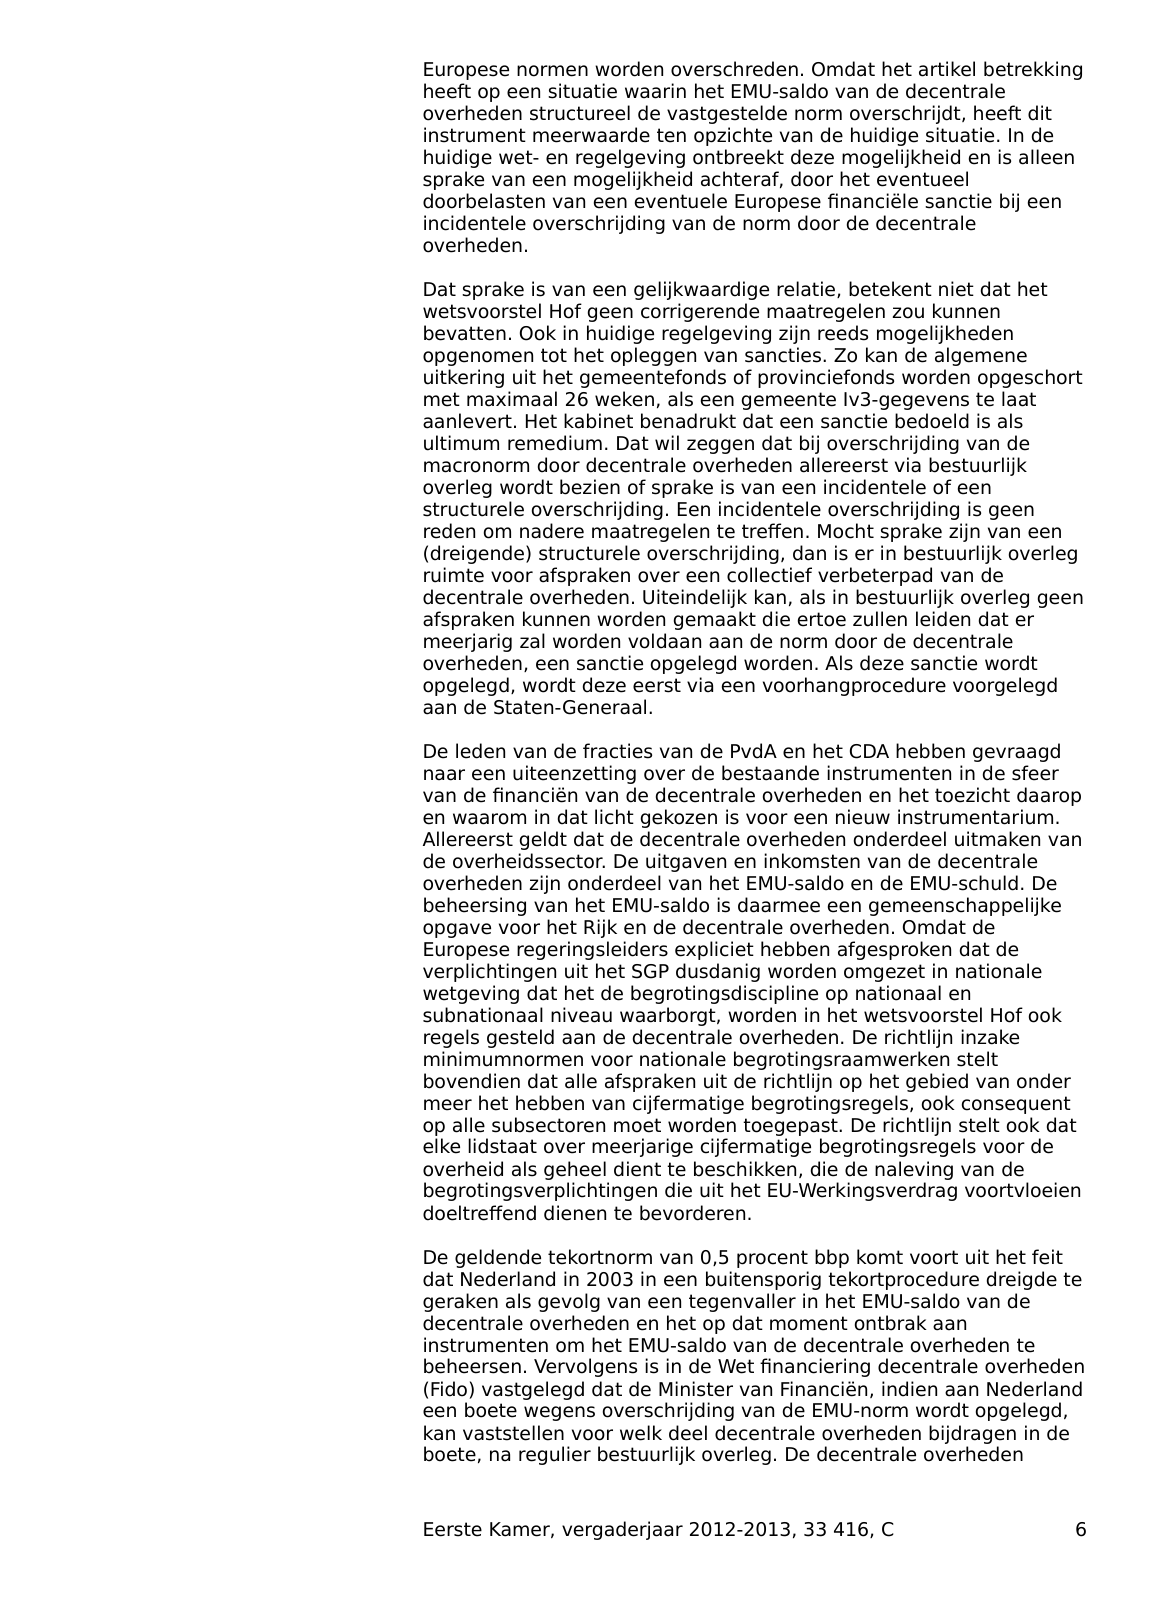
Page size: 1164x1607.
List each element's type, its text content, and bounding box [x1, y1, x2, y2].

text De leden van de fracties van de PvdA en het CDA hebben gevraagd naar een uiteenzetting over de bestaande instrumenten in de sfeer van de financiën van de decentrale overheden en het toezicht daarop en waarom in dat licht gekozen is voor een nieuw instrumentarium. Allereerst geldt dat de decentrale overheden onderdeel uitmaken van de overheidssector. De uitgaven en inkomsten van de decentrale overheden zijn onderdeel van het EMU-saldo en de EMU-schuld. De beheersing van het EMU-saldo is daarmee een gemeenschappelijke opgave voor het Rijk en de decentrale overheden. Omdat de Europese regeringsleiders expliciet hebben afgesproken dat de verplichtingen uit het SGP dusdanig worden omgezet in nationale wetgeving dat het de begrotingsdiscipline op nationaal en subnationaal niveau waarborgt, worden in het wetsvoorstel Hof ook regels gesteld aan de decentrale overheden. De richtlijn inzake minimumnormen voor nationale begrotingsraamwerken stelt bovendien dat alle afspraken uit de richtlijn op het gebied van onder meer het hebben van cijfermatige begrotingsregels, ook consequent op alle subsectoren moet worden toegepast. De richtlijn stelt ook dat elke lidstaat over meerjarige cijfermatige begrotingsregels voor de overheid als geheel dient te beschikken, die de naleving van de begrotingsverplichtingen die uit het EU-Werkingsverdrag voortvloeien doeltreffend dienen te bevorderen. [422, 741, 1087, 1224]
text De geldende tekortnorm van 0,5 procent bbp komt voort uit het feit dat Nederland in 2003 in een buitensporig tekortprocedure dreigde te geraken als gevolg van een tegenvaller in het EMU-saldo van de decentrale overheden en het op dat moment ontbrak aan instrumenten om het EMU-saldo van de decentrale overheden te beheersen. Vervolgens is in de Wet financiering decentrale overheden (Fido) vastgelegd dat de Minister van Financiën, indien aan Nederland een boete wegens overschrijding van de EMU-norm wordt opgelegd, kan vaststellen voor welk deel decentrale overheden bijdragen in de boete, na regulier bestuurlijk overleg. De decentrale overheden [422, 1247, 1087, 1466]
text Europese normen worden overschreden. Omdat het artikel betrekking heeft op een situatie waarin het EMU-saldo van de decentrale overheden structureel de vastgestelde norm overschrijdt, heeft dit instrument meerwaarde ten opzichte van de huidige situatie. In de huidige wet- en regelgeving ontbreekt deze mogelijkheid en is alleen sprake van een mogelijkheid achteraf, door het eventueel doorbelasten van een eventuele Europese financiële sanctie bij een incidentele overschrijding van de norm door de decentrale overheden. [422, 59, 1087, 257]
text Dat sprake is van een gelijkwaardige relatie, betekent niet dat het wetsvoorstel Hof geen corrigerende maatregelen zou kunnen bevatten. Ook in huidige regelgeving zijn reeds mogelijkheden opgenomen tot het opleggen van sancties. Zo kan de algemene uitkering uit het gemeentefonds of provinciefonds worden opgeschort met maximaal 26 weken, als een gemeente Iv3-gegevens te laat aanlevert. Het kabinet benadrukt dat een sanctie bedoeld is als ultimum remedium. Dat wil zeggen dat bij overschrijding van de macronorm door decentrale overheden allereerst via bestuurlijk overleg wordt bezien of sprake is van een incidentele of een structurele overschrijding. Een incidentele overschrijding is geen reden om nadere maatregelen te treffen. Mocht sprake zijn van een (dreigende) structurele overschrijding, dan is er in bestuurlijk overleg ruimte voor afspraken over een collectief verbeterpad van de decentrale overheden. Uiteindelijk kan, als in bestuurlijk overleg geen afspraken kunnen worden gemaakt die ertoe zullen leiden dat er meerjarig zal worden voldaan aan de norm door de decentrale overheden, een sanctie opgelegd worden. Als deze sanctie wordt opgelegd, wordt deze eerst via een voorhangprocedure voorgelegd aan de Staten-Generaal. [422, 279, 1087, 719]
